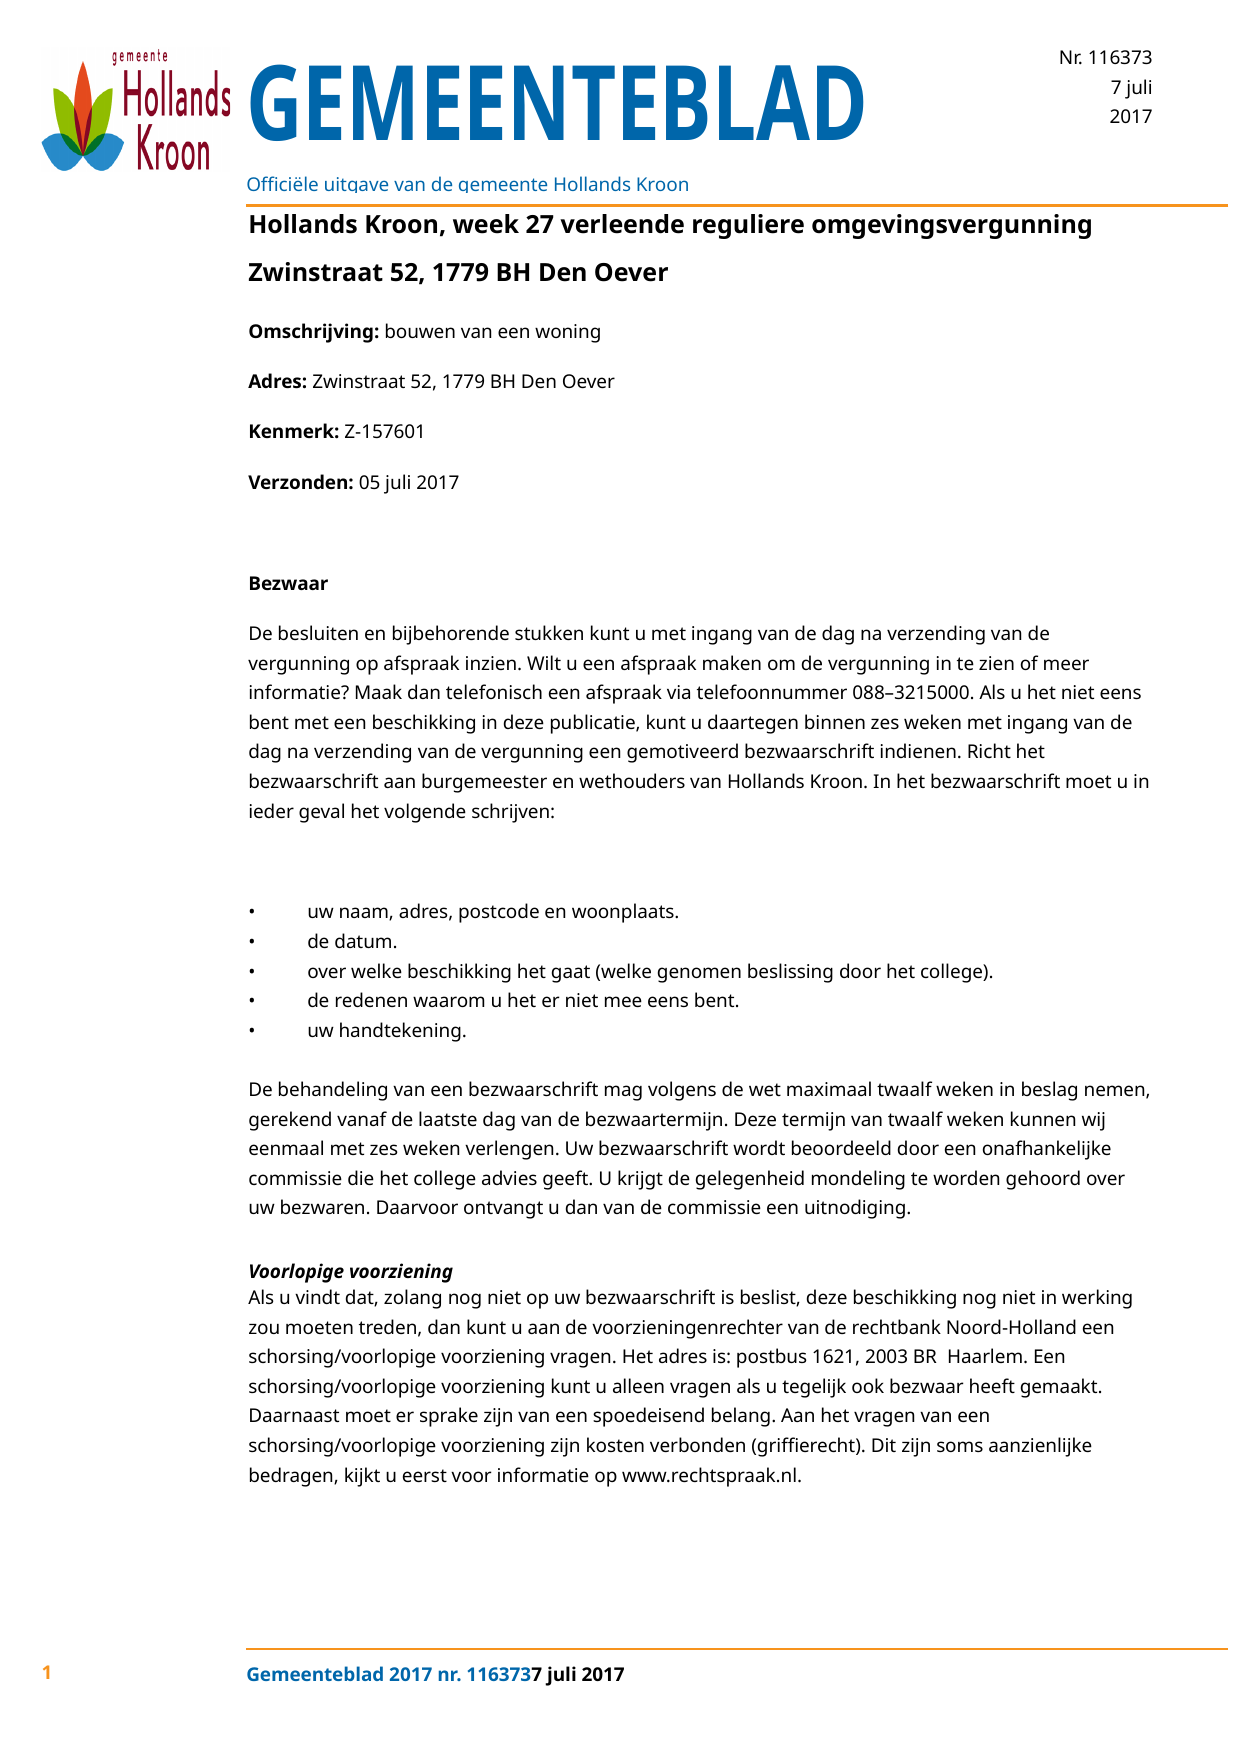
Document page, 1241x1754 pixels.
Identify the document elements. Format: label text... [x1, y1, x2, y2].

text Kenmerk: Z-157601 [248, 419, 1152, 444]
text Bezwaar [248, 570, 1152, 596]
text De behandeling van een bezwaarschrift mag volgens de wet maximaal twaalf weken in beslag nemen, gerekend vanaf de laatste dag van de bezwaartermijn. Deze termijn van twaalf weken kunnen wij eenmaal met zes weken verlengen. Uw bezwaarschrift wordt beoordeeld door een onafhankelijke commissie die het college advies geeft. U krijgt de gelegenheid mondeling te worden gehoord over uw bezwaren. Daarvoor ontvangt u dan van de commissie een uitnodiging. [248, 1076, 1152, 1220]
list uw handtekening. [248, 1017, 1152, 1043]
list uw naam, adres, postcode en woonplaats. [248, 899, 1152, 924]
text Als u vindt dat, zolang nog niet op uw bezwaarschrift is beslist, deze beschikking nog niet in werking zou moeten treden, dan kunt u aan de voorzieningenrechter van de rechtbank Noord-Holland een schorsing/voorlopige voorziening vragen. Het adres is: postbus 1621, 2003 BR Haarlem. Een schorsing/voorlopige voorziening kunt u alleen vragen als u tegelijk ook bezwaar heeft gemaakt. Daarnaast moet er sprake zijn van een spoedeisend belang. Aan het vragen van een schorsing/voorlopige voorziening zijn kosten verbonden (griffierecht). Dit zijn soms aanzienlijke bedragen, kijkt u eerst voor informatie op www.rechtspraak.nl. [248, 1284, 1152, 1487]
text Hollands Kroon, week 27 verleende reguliere omgevingsvergunning Zwinstraat 52, 1779 BH Den Oever [248, 207, 1152, 288]
text Verzonden: 05 juli 2017 [248, 469, 1152, 495]
text Voorlopige voorziening [248, 1258, 1152, 1284]
list over welke beschikking het gaat (welke genomen beslissing door het college). [248, 958, 1152, 984]
list de redenen waarom u het er niet mee eens bent. [248, 987, 1152, 1013]
text Adres: Zwinstraat 52, 1779 BH Den Oever [248, 368, 1152, 394]
list de datum. [248, 928, 1152, 954]
text De besluiten en bijbehorende stukken kunt u met ingang van de dag na verzending van de vergunning op afspraak inzien. Wilt u een afspraak maken om de vergunning in te zien of meer informatie? Maak dan telefonisch een afspraak via telefoonnummer 088–3215000. Als u het niet eens bent met een beschikking in deze publicatie, kunt u daartegen binnen zes weken met ingang van de dag na verzending van de vergunning een gemotiveerd bezwaarschrift indienen. Richt het bezwaarschrift aan burgemeester en wethouders van Hollands Kroon. In het bezwaarschrift moet u in ieder geval het volgende schrijven: [248, 620, 1152, 824]
picture [41, 47, 231, 172]
text Omschrijving: bouwen van een woning [248, 318, 1152, 344]
